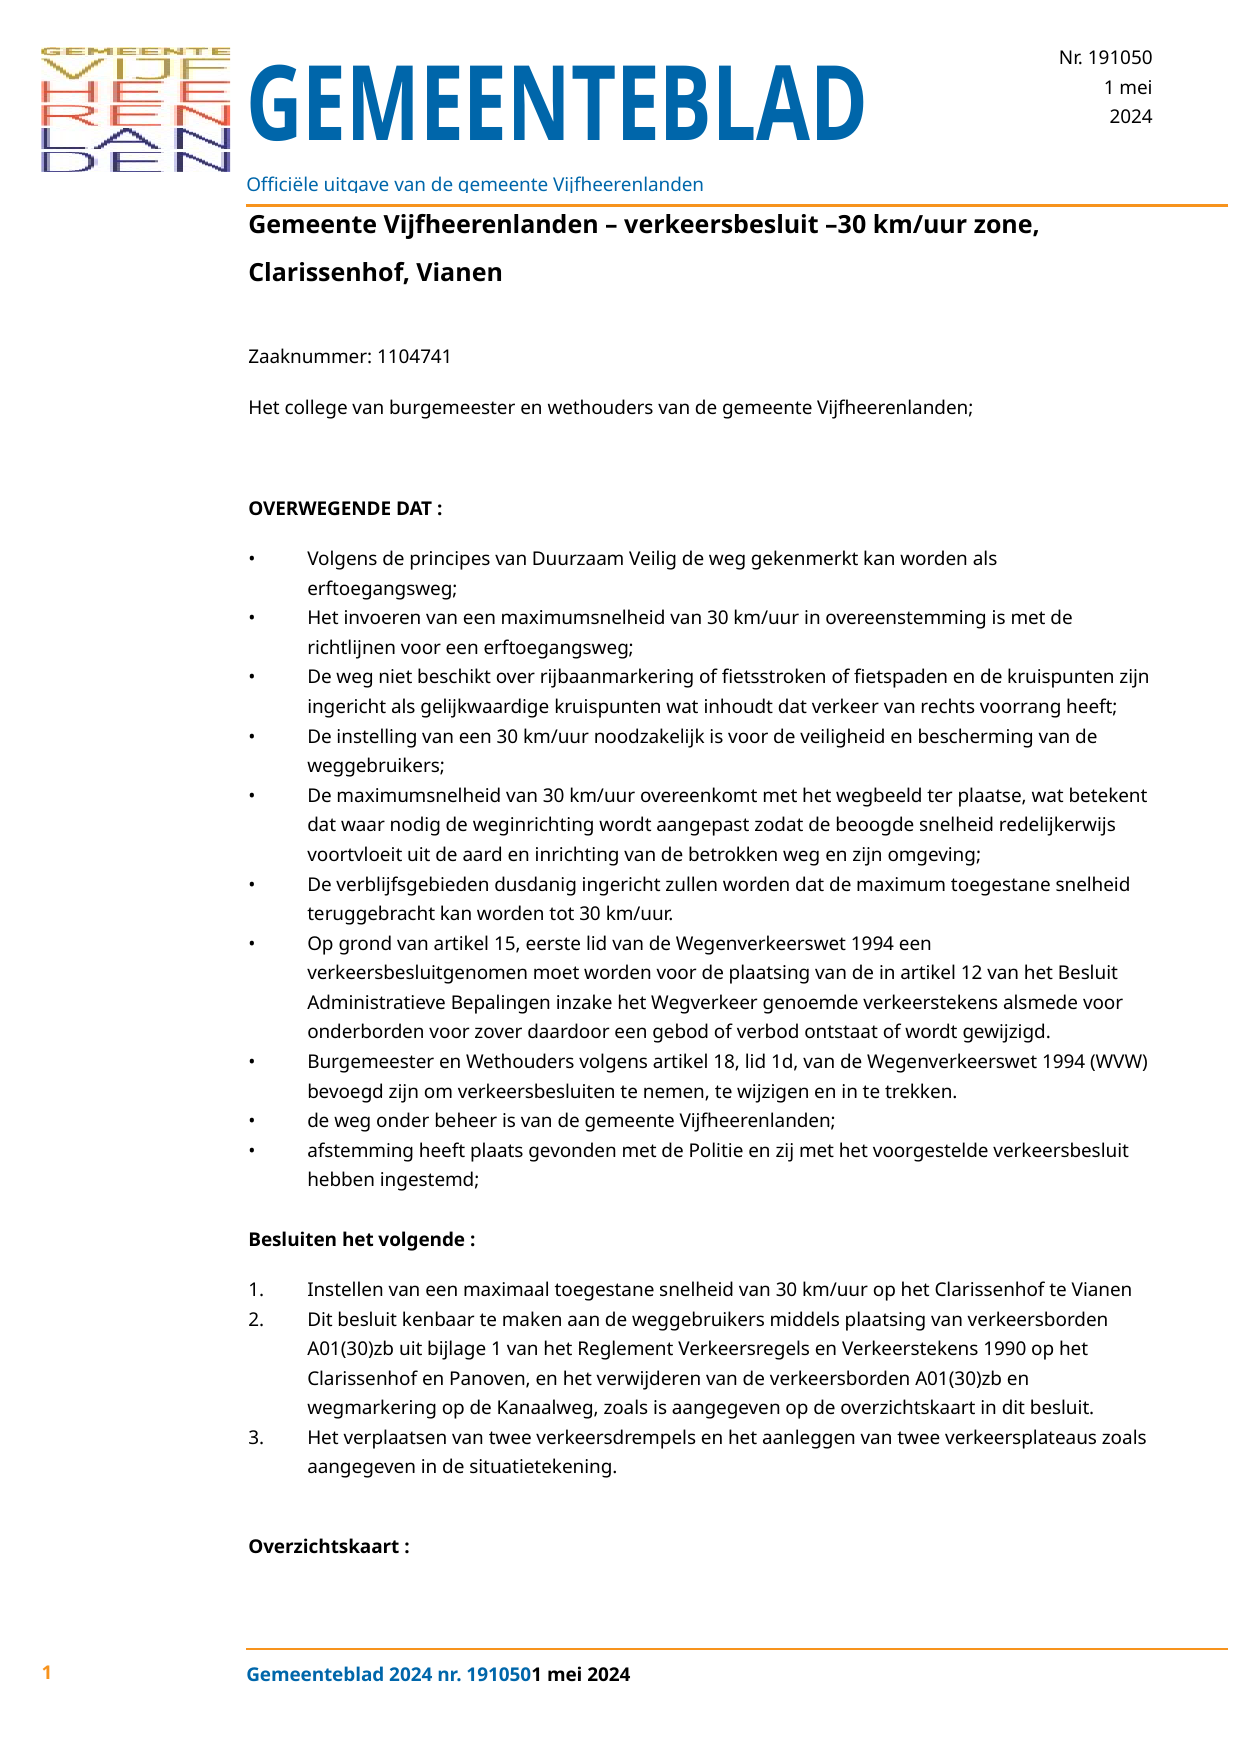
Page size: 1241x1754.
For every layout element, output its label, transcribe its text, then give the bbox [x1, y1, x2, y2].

list De maximumsnelheid van 30 km/uur overeenkomt met het wegbeeld ter plaatse, wat betekent dat waar nodig de weginrichting wordt aangepast zodat de beoogde snelheid redelijkerwijs voortvloeit uit de aard en inrichting van de betrokken weg en zijn omgeving; [248, 782, 1152, 867]
text Het college van burgemeester en wethouders van de gemeente Vijfheerenlanden; [248, 394, 1152, 420]
list de weg onder beheer is van de gemeente Vijfheerenlanden; [248, 1107, 1152, 1133]
text OVERWEGENDE DAT : [248, 495, 1152, 521]
text Zaaknummer: 1104741 [248, 344, 1152, 369]
picture [41, 47, 231, 172]
list Op grond van artikel 15, eerste lid van de Wegenverkeerswet 1994 een verkeersbesluitgenomen moet worden voor de plaatsing van de in artikel 12 van het Besluit Administratieve Bepalingen inzake het Wegverkeer genoemde verkeerstekens alsmede voor onderborden voor zover daardoor een gebod of verbod ontstaat of wordt gewijzigd. [248, 930, 1152, 1044]
text Besluiten het volgende : [248, 1226, 1152, 1251]
list Burgemeester en Wethouders volgens artikel 18, lid 1d, van de Wegenverkeerswet 1994 (WVW) bevoegd zijn om verkeersbesluiten te nemen, te wijzigen en in te trekken. [248, 1048, 1152, 1103]
list De verblijfsgebieden dusdanig ingericht zullen worden dat de maximum toegestane snelheid teruggebracht kan worden tot 30 km/uur. [248, 871, 1152, 926]
list Dit besluit kenbaar te maken aan de weggebruikers middels plaatsing van verkeersborden A01(30)zb uit bijlage 1 van het Reglement Verkeersregels en Verkeerstekens 1990 op het Clarissenhof en Panoven, en het verwijderen van de verkeersborden A01(30)zb en wegmarkering op de Kanaalweg, zoals is aangegeven op de overzichtskaart in dit besluit. [248, 1306, 1152, 1420]
list De instelling van een 30 km/uur noodzakelijk is voor de veiligheid en bescherming van de weggebruikers; [248, 723, 1152, 778]
list De weg niet beschikt over rijbaanmarkering of fietsstroken of fietspaden en de kruispunten zijn ingericht als gelijkwaardige kruispunten wat inhoudt dat verkeer van rechts voorrang heeft; [248, 664, 1152, 719]
list Instellen van een maximaal toegestane snelheid van 30 km/uur op het Clarissenhof te Vianen [248, 1276, 1152, 1302]
list Het verplaatsen van twee verkeersdrempels en het aanleggen van twee verkeersplateaus zoals aangegeven in de situatietekening. [248, 1424, 1152, 1479]
text Overzichtskaart : [248, 1534, 1152, 1559]
list afstemming heeft plaats gevonden met de Politie en zij met het voorgestelde verkeersbesluit hebben ingestemd; [248, 1137, 1152, 1192]
list Volgens de principes van Duurzaam Veilig de weg gekenmerkt kan worden als erftoegangsweg; [248, 545, 1152, 601]
list Het invoeren van een maximumsnelheid van 30 km/uur in overeenstemming is met de richtlijnen voor een erftoegangsweg; [248, 604, 1152, 660]
text Gemeente Vijfheerenlanden – verkeersbesluit –30 km/uur zone, Clarissenhof, Vianen [248, 207, 1152, 288]
